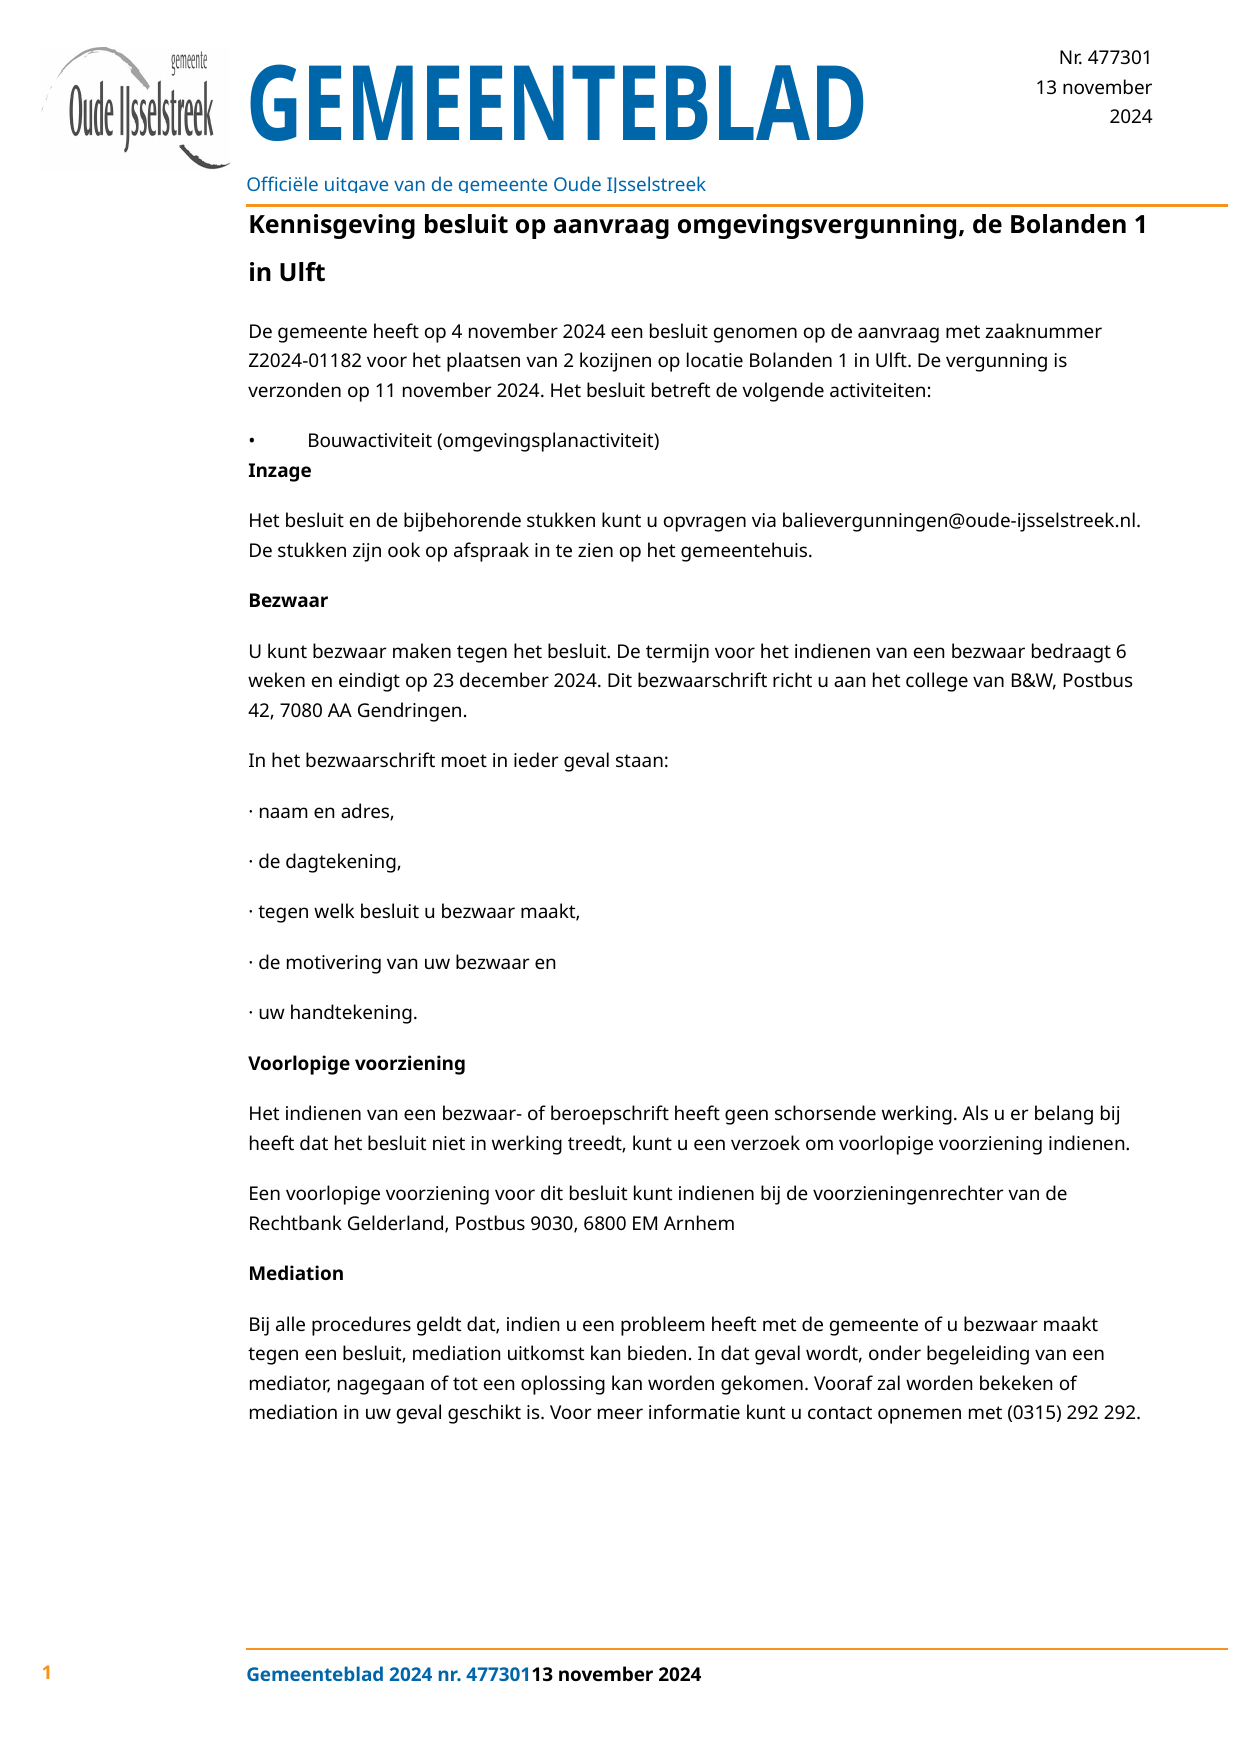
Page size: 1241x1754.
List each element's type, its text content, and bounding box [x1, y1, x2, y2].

text · naam en adres, [248, 798, 1152, 824]
text Bezwaar [248, 587, 1152, 613]
text Bij alle procedures geldt dat, indien u een probleem heeft met de gemeente of u bezwaar maakt tegen een besluit, mediation uitkomst kan bieden. In dat geval wordt, onder begeleiding van een mediator, nagegaan of tot een oplossing kan worden gekomen. Vooraf zal worden bekeken of mediation in uw geval geschikt is. Voor meer informatie kunt u contact opnemen met (0315) 292 292. [248, 1311, 1152, 1425]
text Voorlopige voorziening [248, 1050, 1152, 1076]
text · tegen welk besluit u bezwaar maakt, [248, 899, 1152, 924]
text · de dagtekening, [248, 848, 1152, 874]
text · de motivering van uw bezwaar en [248, 949, 1152, 975]
text De gemeente heeft op 4 november 2024 een besluit genomen op de aanvraag met zaaknummer Z2024-01182 voor het plaatsen van 2 kozijnen op locatie Bolanden 1 in Ulft. De vergunning is verzonden op 11 november 2024. Het besluit betreft de volgende activiteiten: [248, 318, 1152, 403]
text Een voorlopige voorziening voor dit besluit kunt indienen bij de voorzieningenrechter van de Rechtbank Gelderland, Postbus 9030, 6800 EM Arnhem [248, 1180, 1152, 1236]
text In het bezwaarschrift moet in ieder geval staan: [248, 747, 1152, 773]
text Het indienen van een bezwaar- of beroepschrift heeft geen schorsende werking. Als u er belang bij heeft dat het besluit niet in werking treedt, kunt u een verzoek om voorlopige voorziening indienen. [248, 1100, 1152, 1156]
text Inzage [248, 457, 1152, 483]
picture [41, 47, 231, 172]
text Kennisgeving besluit op aanvraag omgevingsvergunning, de Bolanden 1 in Ulft [248, 207, 1152, 288]
text U kunt bezwaar maken tegen het besluit. De termijn voor het indienen van een bezwaar bedraagt 6 weken en eindigt op 23 december 2024. Dit bezwaarschrift richt u aan het college van B&W, Postbus 42, 7080 AA Gendringen. [248, 638, 1152, 723]
text Mediation [248, 1260, 1152, 1286]
text Het besluit en de bijbehorende stukken kunt u opvragen via balievergunningen@oude-ijsselstreek.nl. De stukken zijn ook op afspraak in te zien op het gemeentehuis. [248, 507, 1152, 563]
text · uw handtekening. [248, 999, 1152, 1025]
list Bouwactiviteit (omgevingsplanactiviteit) [248, 427, 1152, 453]
